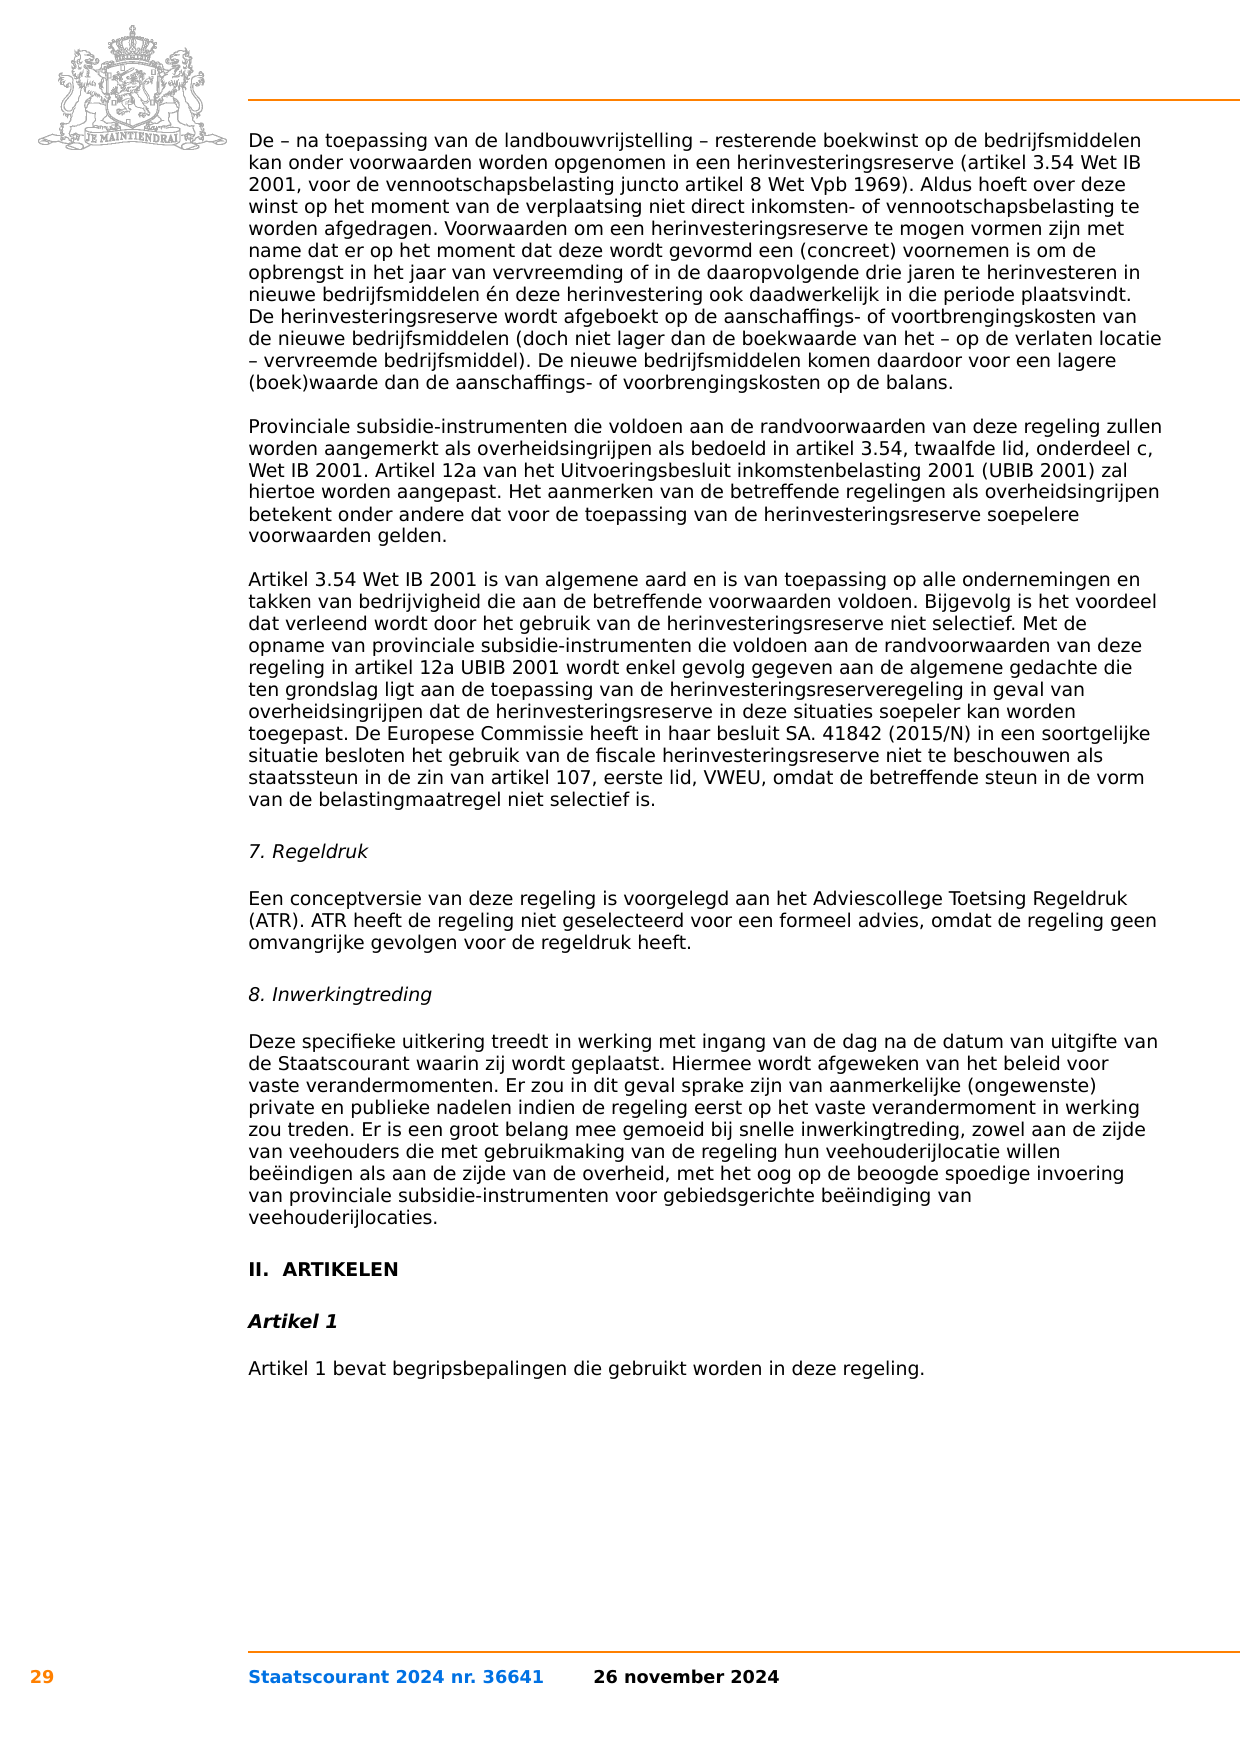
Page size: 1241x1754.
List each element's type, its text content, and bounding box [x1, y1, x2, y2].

text Provinciale subsidie-instrumenten die voldoen aan de randvoorwaarden van deze regeling zullen worden aangemerkt als overheidsingrijpen als bedoeld in artikel 3.54, twaalfde lid, onderdeel c, Wet IB 2001. Artikel 12a van het Uitvoeringsbesluit inkomstenbelasting 2001 (UBIB 2001) zal hiertoe worden aangepast. Het aanmerken van de betreffende regelingen als overheidsingrijpen betekent onder andere dat voor de toepassing van de herinvesteringsreserve soepelere voorwaarden gelden. [248, 416, 1163, 547]
text Deze specifieke uitkering treedt in werking met ingang van de dag na de datum van uitgifte van de Staatscourant waarin zij wordt geplaatst. Hiermee wordt afgeweken van het beleid voor vaste verandermomenten. Er zou in dit geval sprake zijn van aanmerkelijke (ongewenste) private en publieke nadelen indien de regeling eerst op het vaste verandermoment in werking zou treden. Er is een groot belang mee gemoeid bij snelle inwerkingtreding, zowel aan de zijde van veehouders die met gebruikmaking van de regeling hun veehouderijlocatie willen beëindigen als aan de zijde van de overheid, met het oog op de beoogde spoedige invoering van provinciale subsidie-instrumenten voor gebiedsgerichte beëindiging van veehouderijlocaties. [248, 1031, 1163, 1229]
subtitle 8. Inwerkingtreding [248, 984, 1163, 1006]
subtitle 7. Regeldruk [248, 841, 1163, 863]
picture [38, 25, 227, 150]
subtitle Artikel 1 [248, 1311, 1163, 1333]
subtitle II. ARTIKELEN [248, 1259, 1163, 1281]
text De – na toepassing van de landbouwvrijstelling – resterende boekwinst op de bedrijfsmiddelen kan onder voorwaarden worden opgenomen in een herinvesteringsreserve (artikel 3.54 Wet IB 2001, voor de vennootschapsbelasting juncto artikel 8 Wet Vpb 1969). Aldus hoeft over deze winst op het moment van de verplaatsing niet direct inkomsten- of vennootschapsbelasting te worden afgedragen. Voorwaarden om een herinvesteringsreserve te mogen vormen zijn met name dat er op het moment dat deze wordt gevormd een (concreet) voornemen is om de opbrengst in het jaar van vervreemding of in de daaropvolgende drie jaren te herinvesteren in nieuwe bedrijfsmiddelen én deze herinvestering ook daadwerkelijk in die periode plaatsvindt. De herinvesteringsreserve wordt afgeboekt op de aanschaffings- of voortbrengingskosten van de nieuwe bedrijfsmiddelen (doch niet lager dan de boekwaarde van het – op de verlaten locatie – vervreemde bedrijfsmiddel). De nieuwe bedrijfsmiddelen komen daardoor voor een lagere (boek)waarde dan de aanschaffings- of voorbrengingskosten op de balans. [248, 130, 1163, 394]
text Artikel 3.54 Wet IB 2001 is van algemene aard en is van toepassing op alle ondernemingen en takken van bedrijvigheid die aan de betreffende voorwaarden voldoen. Bijgevolg is het voordeel dat verleend wordt door het gebruik van de herinvesteringsreserve niet selectief. Met de opname van provinciale subsidie-instrumenten die voldoen aan de randvoorwaarden van deze regeling in artikel 12a UBIB 2001 wordt enkel gevolg gegeven aan de algemene gedachte die ten grondslag ligt aan de toepassing van de herinvesteringsreserveregeling in geval van overheidsingrijpen dat de herinvesteringsreserve in deze situaties soepeler kan worden toegepast. De Europese Commissie heeft in haar besluit SA. 41842 (2015/N) in een soortgelijke situatie besloten het gebruik van de fiscale herinvesteringsreserve niet te beschouwen als staatssteun in de zin van artikel 107, eerste lid, VWEU, omdat de betreffende steun in de vorm van de belastingmaatregel niet selectief is. [248, 569, 1163, 811]
text Artikel 1 bevat begripsbepalingen die gebruikt worden in deze regeling. [248, 1358, 1163, 1380]
text Een conceptversie van deze regeling is voorgelegd aan het Adviescollege Toetsing Regeldruk (ATR). ATR heeft de regeling niet geselecteerd voor een formeel advies, omdat de regeling geen omvangrijke gevolgen voor de regeldruk heeft. [248, 888, 1163, 954]
